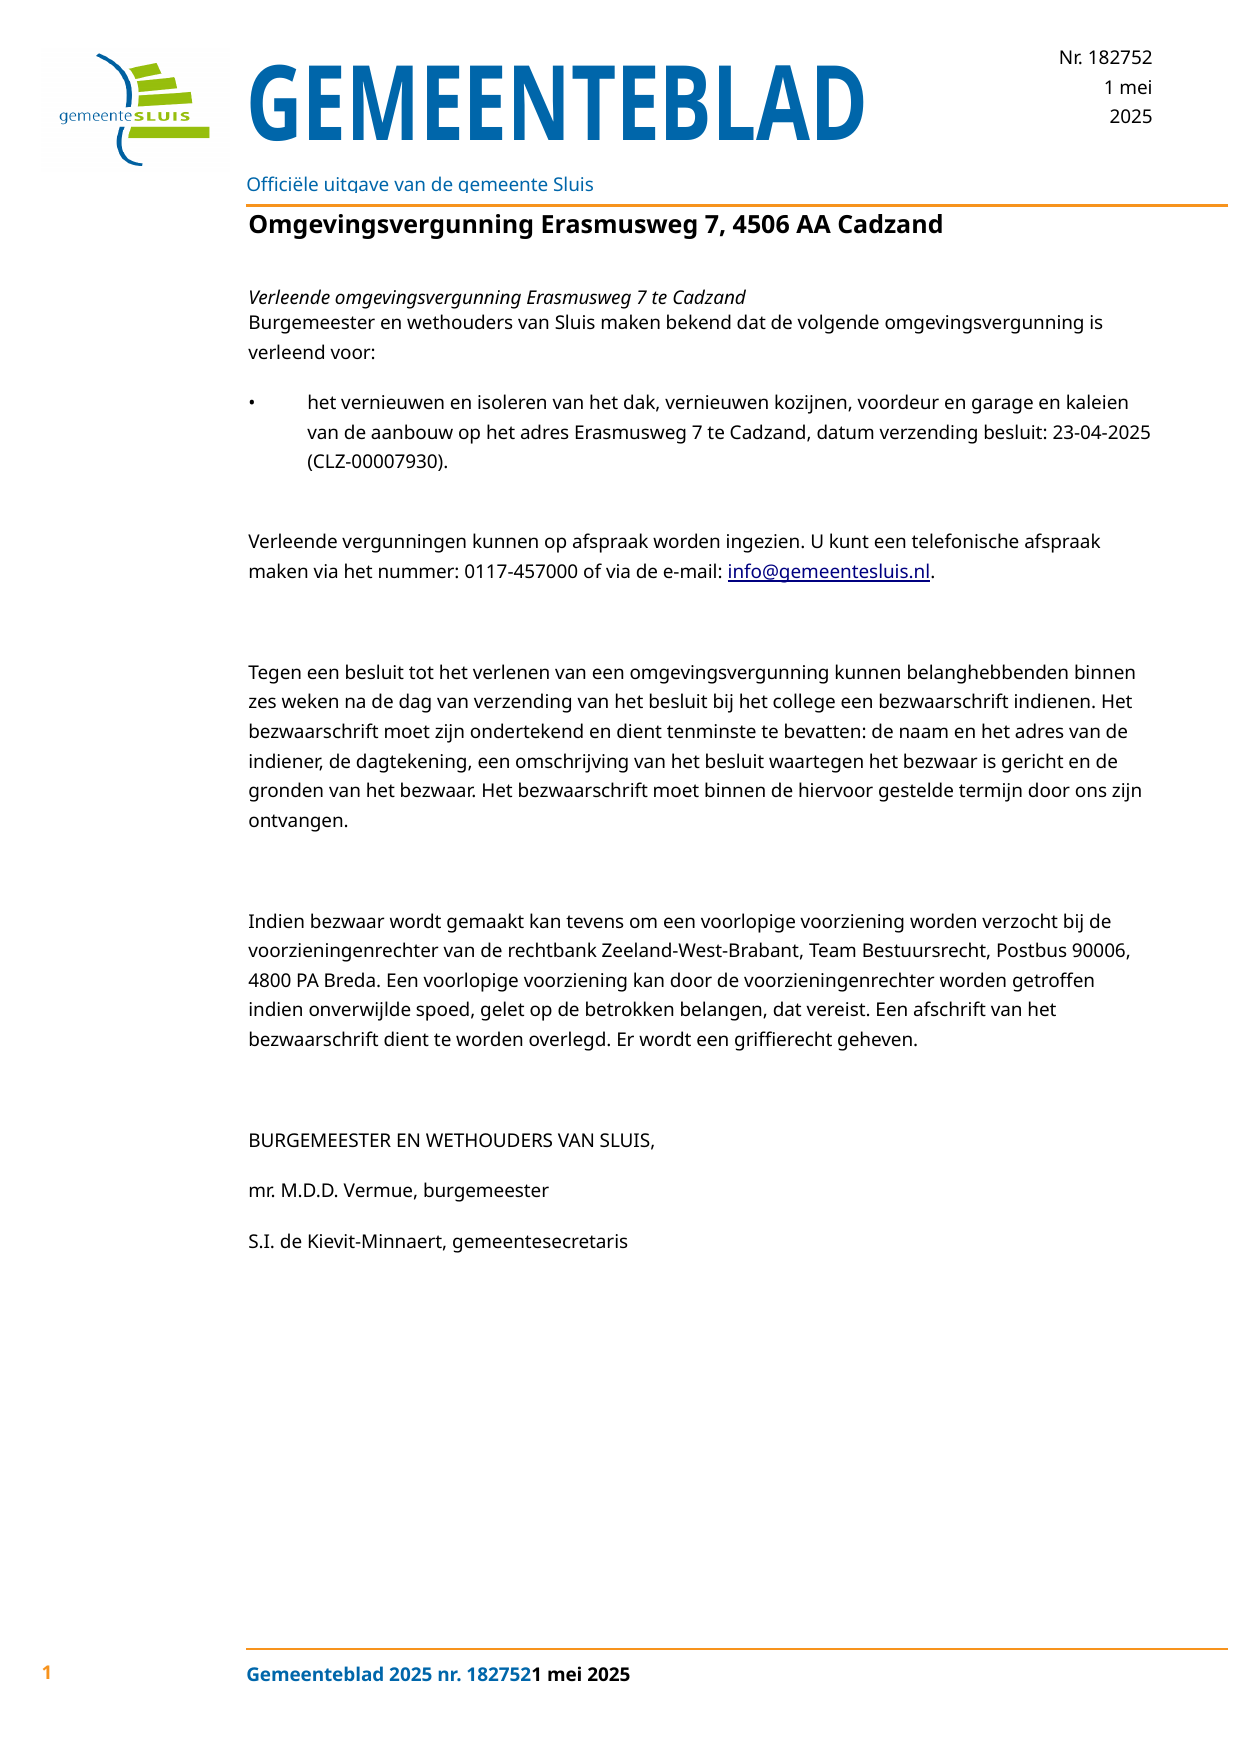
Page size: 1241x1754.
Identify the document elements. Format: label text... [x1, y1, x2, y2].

picture [41, 47, 231, 172]
text S.I. de Kievit-Minnaert, gemeentesecretaris [248, 1228, 1152, 1254]
text Tegen een besluit tot het verlenen van een omgevingsvergunning kunnen belanghebbenden binnen zes weken na de dag van verzending van het besluit bij het college een bezwaarschrift indienen. Het bezwaarschrift moet zijn ondertekend en dient tenminste te bevatten: de naam en het adres van de indiener, de dagtekening, een omschrijving van het besluit waartegen het bezwaar is gericht en de gronden van het bezwaar. Het bezwaarschrift moet binnen de hiervoor gestelde termijn door ons zijn ontvangen. [248, 659, 1152, 833]
text BURGEMEESTER EN WETHOUDERS VAN SLUIS, [248, 1127, 1152, 1153]
text Omgevingsvergunning Erasmusweg 7, 4506 AA Cadzand [248, 207, 1152, 241]
text Indien bezwaar wordt gemaakt kan tevens om een voorlopige voorziening worden verzocht bij de voorzieningenrechter van de rechtbank Zeeland-West-Brabant, Team Bestuursrecht, Postbus 90006, 4800 PA Breda. Een voorlopige voorziening kan door de voorzieningenrechter worden getroffen indien onverwijlde spoed, gelet op de betrokken belangen, dat vereist. Een afschrift van het bezwaarschrift dient te worden overlegd. Er wordt een griffierecht geheven. [248, 908, 1152, 1052]
text Burgemeester en wethouders van Sluis maken bekend dat de volgende omgevingsvergunning is verleend voor: [248, 309, 1152, 365]
text Verleende vergunningen kunnen op afspraak worden ingezien. U kunt een telefonische afspraak maken via het nummer: 0117-457000 of via de e-mail: info@gemeentesluis.nl. [248, 529, 1152, 584]
text Verleende omgevingsvergunning Erasmusweg 7 te Cadzand [248, 284, 1152, 309]
list het vernieuwen en isoleren van het dak, vernieuwen kozijnen, voordeur en garage en kaleien van de aanbouw op het adres Erasmusweg 7 te Cadzand, datum verzending besluit: 23-04-2025 (CLZ-00007930). [248, 389, 1152, 474]
text mr. M.D.D. Vermue, burgemeester [248, 1177, 1152, 1203]
